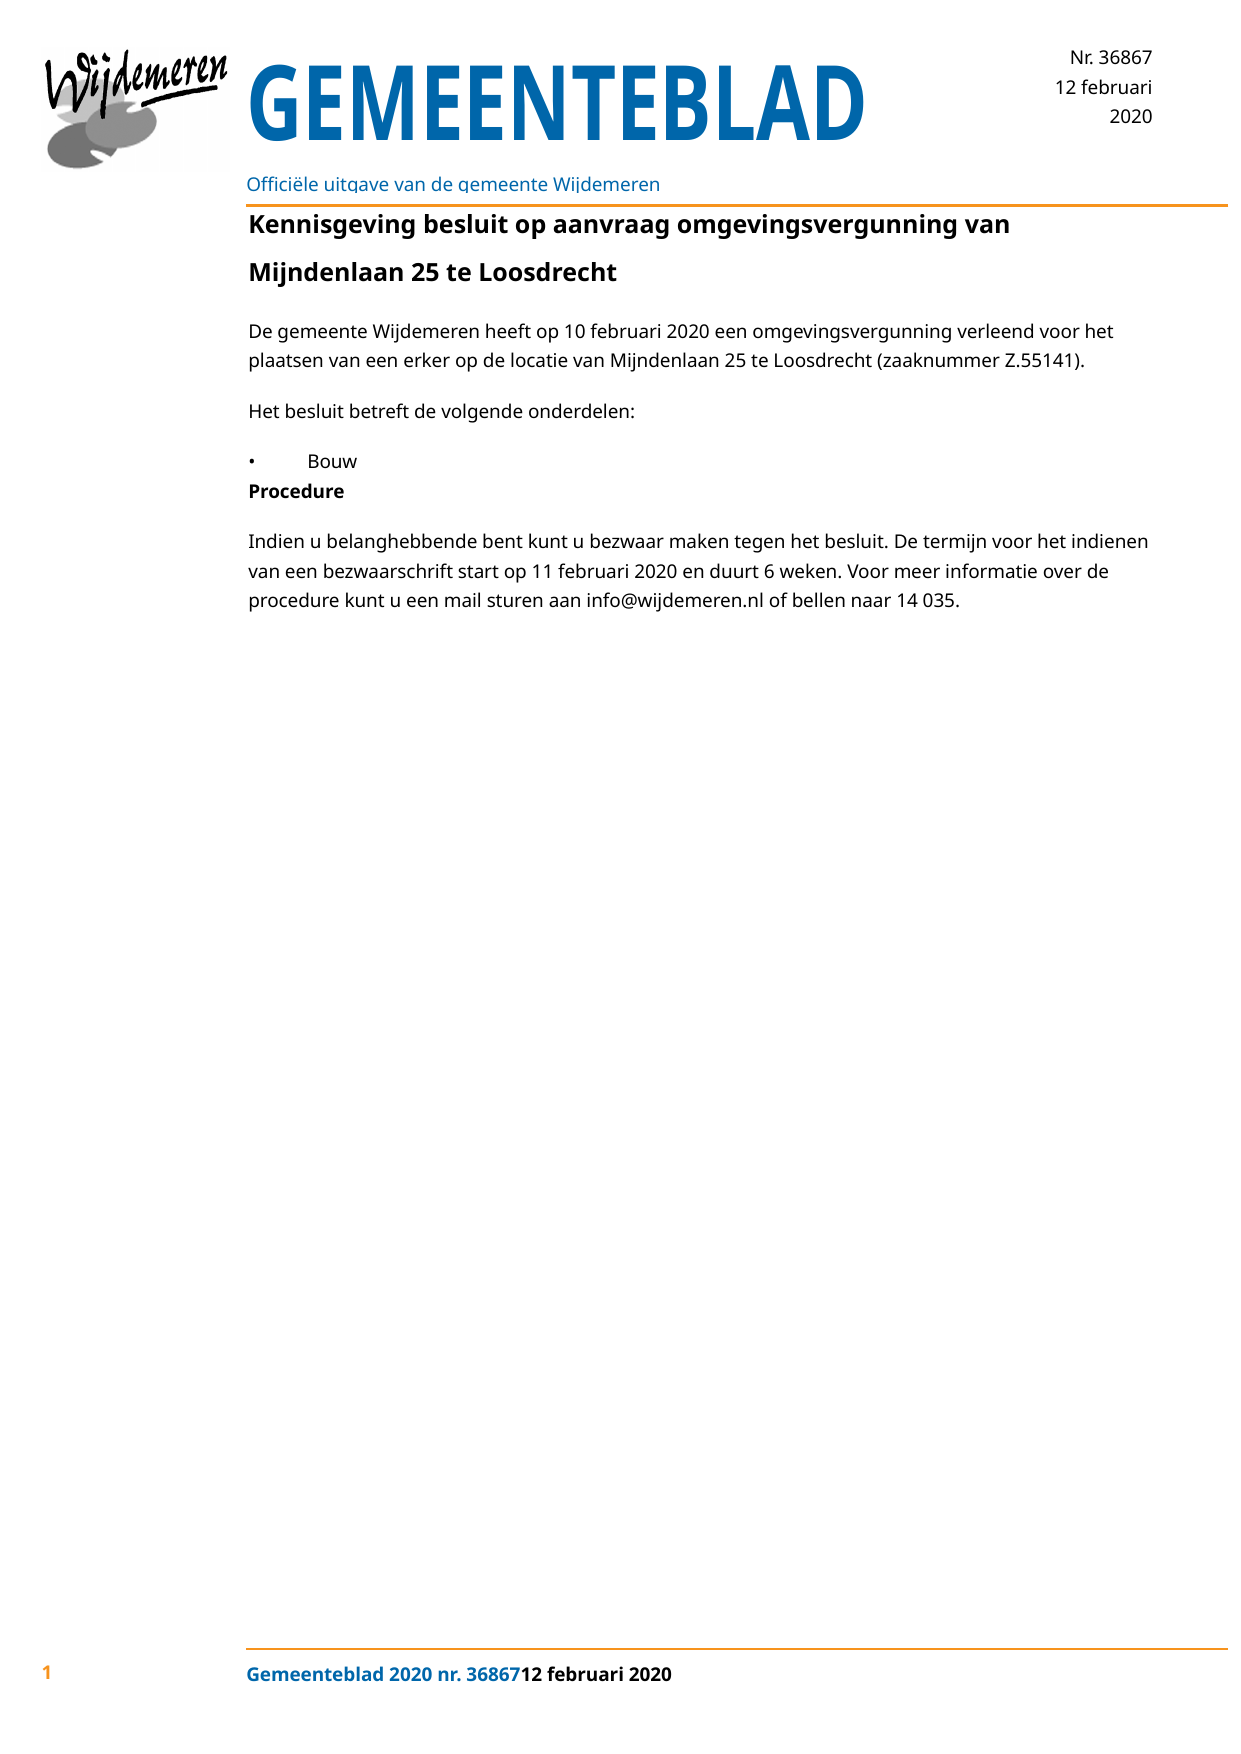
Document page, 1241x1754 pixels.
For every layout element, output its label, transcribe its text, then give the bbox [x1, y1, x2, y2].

text Procedure [248, 478, 1152, 504]
text Kennisgeving besluit op aanvraag omgevingsvergunning van Mijndenlaan 25 te Loosdrecht [248, 207, 1152, 288]
list Bouw [248, 448, 1152, 474]
text Indien u belanghebbende bent kunt u bezwaar maken tegen het besluit. De termijn voor het indienen van een bezwaarschrift start op 11 februari 2020 en duurt 6 weken. Voor meer informatie over de procedure kunt u een mail sturen aan info@wijdemeren.nl of bellen naar 14 035. [248, 528, 1152, 613]
text De gemeente Wijdemeren heeft op 10 februari 2020 een omgevingsvergunning verleend voor het plaatsen van een erker op de locatie van Mijndenlaan 25 te Loosdrecht (zaaknummer Z.55141). [248, 318, 1152, 373]
picture [41, 47, 231, 172]
text Het besluit betreft de volgende onderdelen: [248, 398, 1152, 424]
